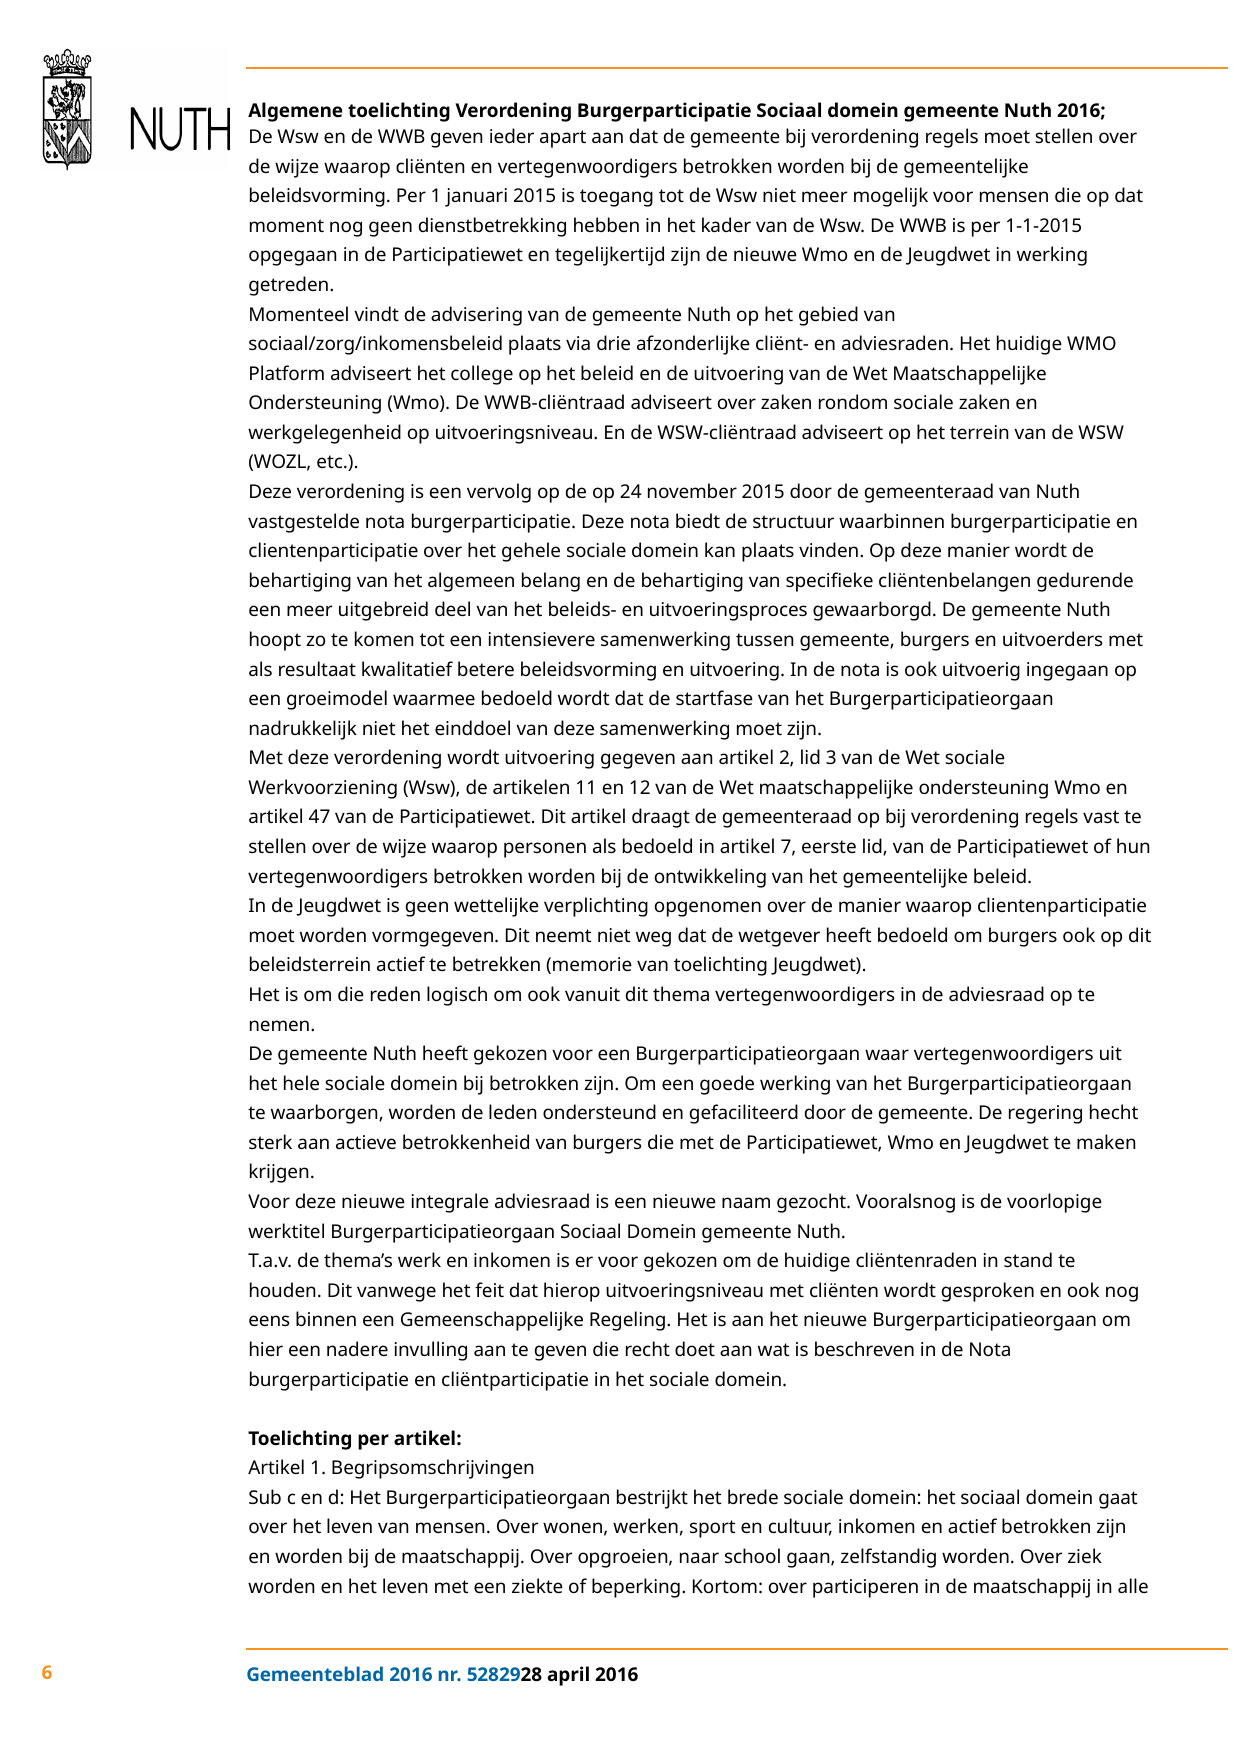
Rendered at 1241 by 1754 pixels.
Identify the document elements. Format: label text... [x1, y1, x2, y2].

text In de Jeugdwet is geen wettelijke verplichting opgenomen over de manier waarop clientenparticipatie moet worden vormgegeven. Dit neemt niet weg dat de wetgever heeft bedoeld om burgers ook op dit beleidsterrein actief te betrekken (memorie van toelichting Jeugdwet). [248, 892, 1152, 977]
text Artikel 1. Begripsomschrijvingen [248, 1454, 1152, 1480]
picture [41, 47, 231, 172]
text De Wsw en de WWB geven ieder apart aan dat de gemeente bij verordening regels moet stellen over de wijze waarop cliënten en vertegenwoordigers betrokken worden bij de gemeentelijke beleidsvorming. Per 1 januari 2015 is toegang tot de Wsw niet meer mogelijk voor mensen die op dat moment nog geen dienstbetrekking hebben in het kader van de Wsw. De WWB is per 1-1-2015 opgegaan in de Participatiewet en tegelijkertijd zijn de nieuwe Wmo en de Jeugdwet in werking getreden. [248, 123, 1152, 297]
text T.a.v. de thema’s werk en inkomen is er voor gekozen om de huidige cliëntenraden in stand te houden. Dit vanwege het feit dat hierop uitvoeringsniveau met cliënten wordt gesproken en ook nog eens binnen een Gemeenschappelijke Regeling. Het is aan het nieuwe Burgerparticipatieorgaan om hier een nadere invulling aan te geven die recht doet aan wat is beschreven in de Nota burgerparticipatie en cliëntparticipatie in het sociale domein. [248, 1247, 1152, 1392]
text Deze verordening is een vervolg op de op 24 november 2015 door de gemeenteraad van Nuth vastgestelde nota burgerparticipatie. Deze nota biedt de structuur waarbinnen burgerparticipatie en clientenparticipatie over het gehele sociale domein kan plaats vinden. Op deze manier wordt de behartiging van het algemeen belang en de behartiging van specifieke cliëntenbelangen gedurende een meer uitgebreid deel van het beleids- en uitvoeringsproces gewaarborgd. De gemeente Nuth hoopt zo te komen tot een intensievere samenwerking tussen gemeente, burgers en uitvoerders met als resultaat kwalitatief betere beleidsvorming en uitvoering. In de nota is ook uitvoerig ingegaan op een groeimodel waarmee bedoeld wordt dat de startfase van het Burgerparticipatieorgaan nadrukkelijk niet het einddoel van deze samenwerking moet zijn. [248, 478, 1152, 741]
text Toelichting per artikel: [248, 1425, 1152, 1451]
text Momenteel vindt de advisering van de gemeente Nuth op het gebied van sociaal/zorg/inkomensbeleid plaats via drie afzonderlijke cliënt- en adviesraden. Het huidige WMO Platform adviseert het college op het beleid en de uitvoering van de Wet Maatschappelijke Ondersteuning (Wmo). De WWB-cliëntraad adviseert over zaken rondom sociale zaken en werkgelegenheid op uitvoeringsniveau. En de WSW-cliëntraad adviseert op het terrein van de WSW (WOZL, etc.). [248, 301, 1152, 474]
text De gemeente Nuth heeft gekozen voor een Burgerparticipatieorgaan waar vertegenwoordigers uit het hele sociale domein bij betrokken zijn. Om een goede werking van het Burgerparticipatieorgaan te waarborgen, worden de leden ondersteund en gefaciliteerd door de gemeente. De regering hecht sterk aan actieve betrokkenheid van burgers die met de Participatiewet, Wmo en Jeugdwet te maken krijgen. [248, 1040, 1152, 1184]
text Het is om die reden logisch om ook vanuit dit thema vertegenwoordigers in de adviesraad op te nemen. [248, 981, 1152, 1037]
text Algemene toelichting Verordening Burgerparticipatie Sociaal domein gemeente Nuth 2016; [248, 95, 1152, 123]
text Voor deze nieuwe integrale adviesraad is een nieuwe naam gezocht. Vooralsnog is de voorlopige werktitel Burgerparticipatieorgaan Sociaal Domein gemeente Nuth. [248, 1188, 1152, 1244]
text Met deze verordening wordt uitvoering gegeven aan artikel 2, lid 3 van de Wet sociale Werkvoorziening (Wsw), de artikelen 11 en 12 van de Wet maatschappelijke ondersteuning Wmo en artikel 47 van de Participatiewet. Dit artikel draagt de gemeenteraad op bij verordening regels vast te stellen over de wijze waarop personen als bedoeld in artikel 7, eerste lid, van de Participatiewet of hun vertegenwoordigers betrokken worden bij de ontwikkeling van het gemeentelijke beleid. [248, 744, 1152, 889]
text Sub c en d: Het Burgerparticipatieorgaan bestrijkt het brede sociale domein: het sociaal domein gaat over het leven van mensen. Over wonen, werken, sport en cultuur, inkomen en actief betrokken zijn en worden bij de maatschappij. Over opgroeien, naar school gaan, zelfstandig worden. Over ziek worden en het leven met een ziekte of beperking. Kortom: over participeren in de maatschappij in alle [248, 1484, 1152, 1599]
